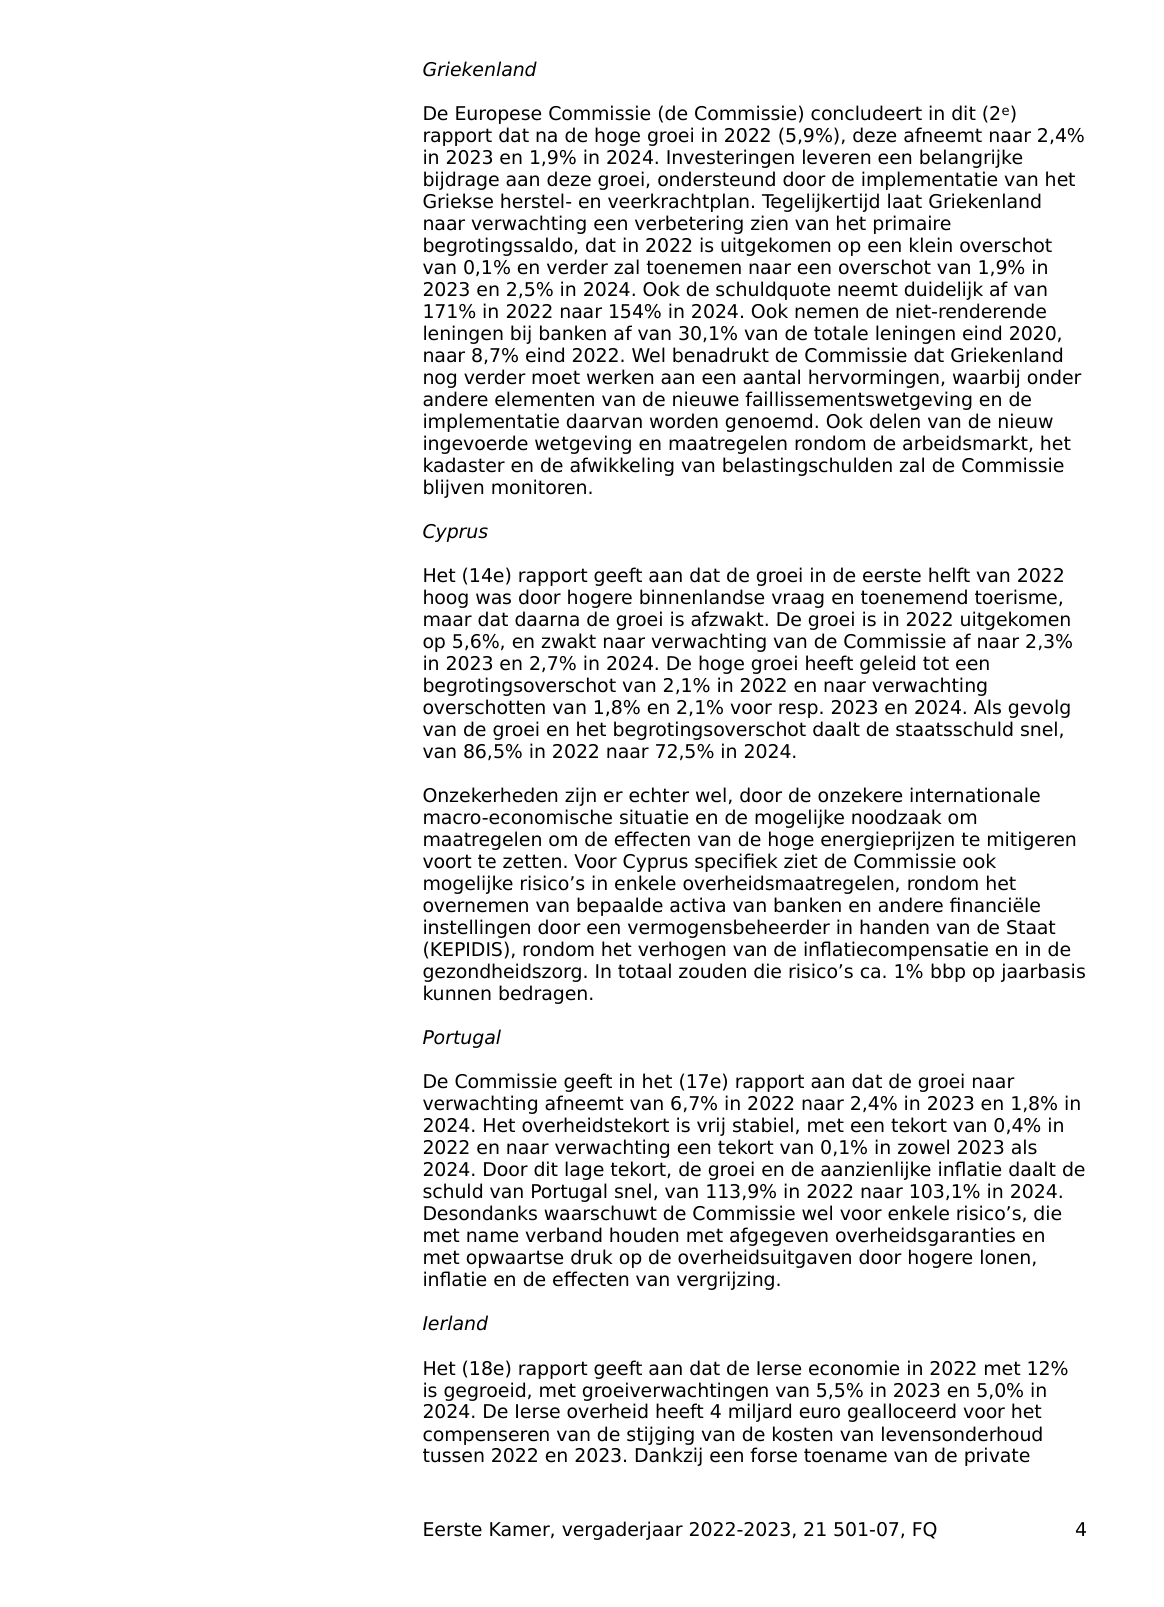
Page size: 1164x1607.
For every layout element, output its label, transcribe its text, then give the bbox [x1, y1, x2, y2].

subtitle Cyprus [422, 521, 1087, 543]
text Het (18e) rapport geeft aan dat de Ierse economie in 2022 met 12% is gegroeid, met groeiverwachtingen van 5,5% in 2023 en 5,0% in 2024. De Ierse overheid heeft 4 miljard euro gealloceerd voor het compenseren van de stijging van de kosten van levensonderhoud tussen 2022 en 2023. Dankzij een forse toename van de private [422, 1357, 1087, 1467]
subtitle Griekenland [422, 59, 1087, 81]
subtitle Portugal [422, 1027, 1087, 1049]
text De Europese Commissie (de Commissie) concludeert in dit (2e) rapport dat na de hoge groei in 2022 (5,9%), deze afneemt naar 2,4% in 2023 en 1,9% in 2024. Investeringen leveren een belangrijke bijdrage aan deze groei, ondersteund door de implementatie van het Griekse herstel- en veerkrachtplan. Tegelijkertijd laat Griekenland naar verwachting een verbetering zien van het primaire begrotingssaldo, dat in 2022 is uitgekomen op een klein overschot van 0,1% en verder zal toenemen naar een overschot van 1,9% in 2023 en 2,5% in 2024. Ook de schuldquote neemt duidelijk af van 171% in 2022 naar 154% in 2024. Ook nemen de niet-renderende leningen bij banken af van 30,1% van de totale leningen eind 2020, naar 8,7% eind 2022. Wel benadrukt de Commissie dat Griekenland nog verder moet werken aan een aantal hervormingen, waarbij onder andere elementen van de nieuwe faillissementswetgeving en de implementatie daarvan worden genoemd. Ook delen van de nieuw ingevoerde wetgeving en maatregelen rondom de arbeidsmarkt, het kadaster en de afwikkeling van belastingschulden zal de Commissie blijven monitoren. [422, 103, 1087, 499]
text Het (14e) rapport geeft aan dat de groei in de eerste helft van 2022 hoog was door hogere binnenlandse vraag en toenemend toerisme, maar dat daarna de groei is afzwakt. De groei is in 2022 uitgekomen op 5,6%, en zwakt naar verwachting van de Commissie af naar 2,3% in 2023 en 2,7% in 2024. De hoge groei heeft geleid tot een begrotingsoverschot van 2,1% in 2022 en naar verwachting overschotten van 1,8% en 2,1% voor resp. 2023 en 2024. Als gevolg van de groei en het begrotingsoverschot daalt de staatsschuld snel, van 86,5% in 2022 naar 72,5% in 2024. [422, 565, 1087, 763]
text De Commissie geeft in het (17e) rapport aan dat de groei naar verwachting afneemt van 6,7% in 2022 naar 2,4% in 2023 en 1,8% in 2024. Het overheidstekort is vrij stabiel, met een tekort van 0,4% in 2022 en naar verwachting een tekort van 0,1% in zowel 2023 als 2024. Door dit lage tekort, de groei en de aanzienlijke inflatie daalt de schuld van Portugal snel, van 113,9% in 2022 naar 103,1% in 2024. Desondanks waarschuwt de Commissie wel voor enkele risico’s, die met name verband houden met afgegeven overheidsgaranties en met opwaartse druk op de overheidsuitgaven door hogere lonen, inflatie en de effecten van vergrijzing. [422, 1071, 1087, 1291]
subtitle Ierland [422, 1313, 1087, 1335]
text Onzekerheden zijn er echter wel, door de onzekere internationale macro-economische situatie en de mogelijke noodzaak om maatregelen om de effecten van de hoge energieprijzen te mitigeren voort te zetten. Voor Cyprus specifiek ziet de Commissie ook mogelijke risico’s in enkele overheidsmaatregelen, rondom het overnemen van bepaalde activa van banken en andere financiële instellingen door een vermogensbeheerder in handen van de Staat (KEPIDIS), rondom het verhogen van de inflatiecompensatie en in de gezondheidszorg. In totaal zouden die risico’s ca. 1% bbp op jaarbasis kunnen bedragen. [422, 785, 1087, 1005]
